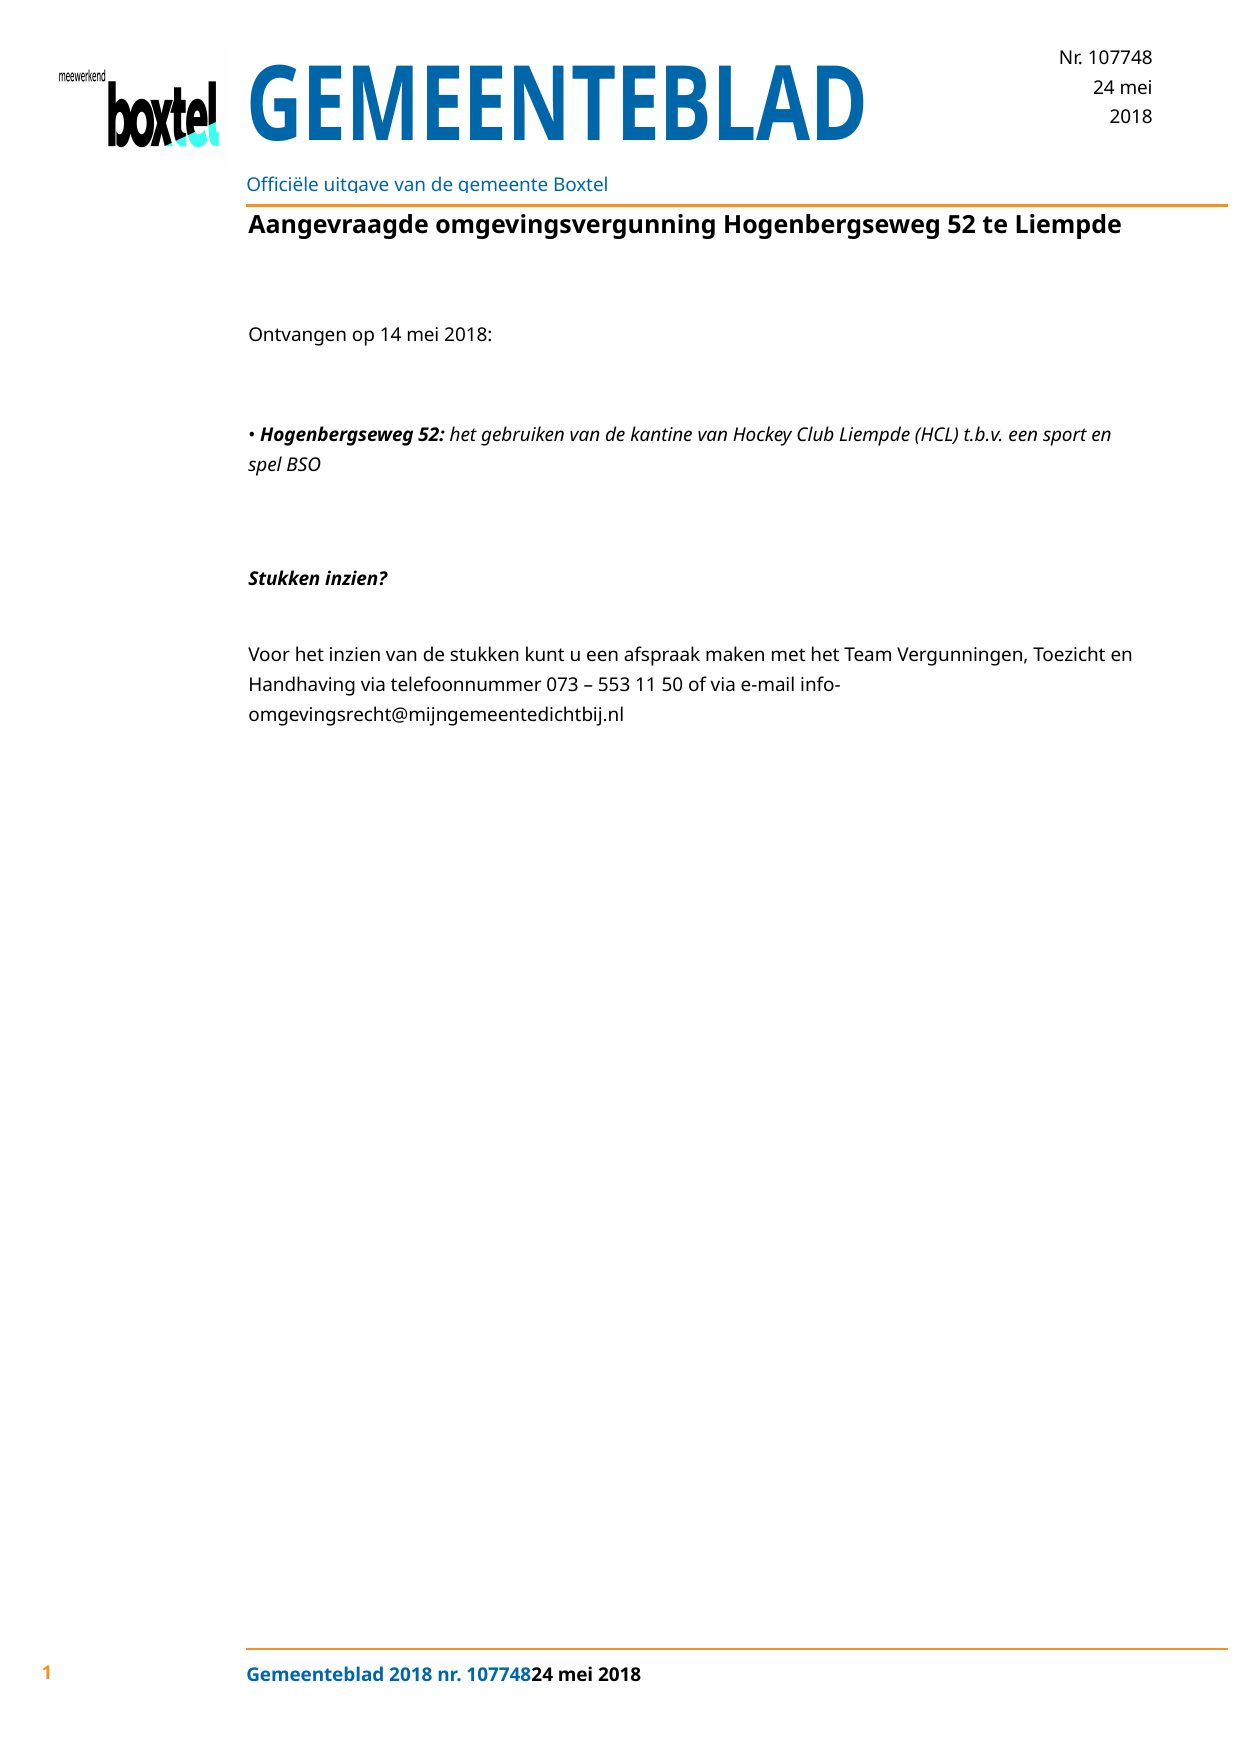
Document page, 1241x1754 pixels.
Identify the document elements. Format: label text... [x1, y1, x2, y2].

text • Hogenbergseweg 52: het gebruiken van de kantine van Hockey Club Liempde (HCL) t.b.v. een sport en spel BSO [248, 422, 1152, 477]
text Stukken inzien? [248, 566, 1152, 591]
text Aangevraagde omgevingsvergunning Hogenbergseweg 52 te Liempde [248, 207, 1152, 241]
text Ontvangen op 14 mei 2018: [248, 321, 1152, 346]
text Voor het inzien van de stukken kunt u een afspraak maken met het Team Vergunningen, Toezicht en Handhaving via telefoonnummer 073 – 553 11 50 of via e-mail info-omgevingsrecht@mijngemeentedichtbij.nl [248, 642, 1152, 727]
picture [41, 47, 231, 172]
